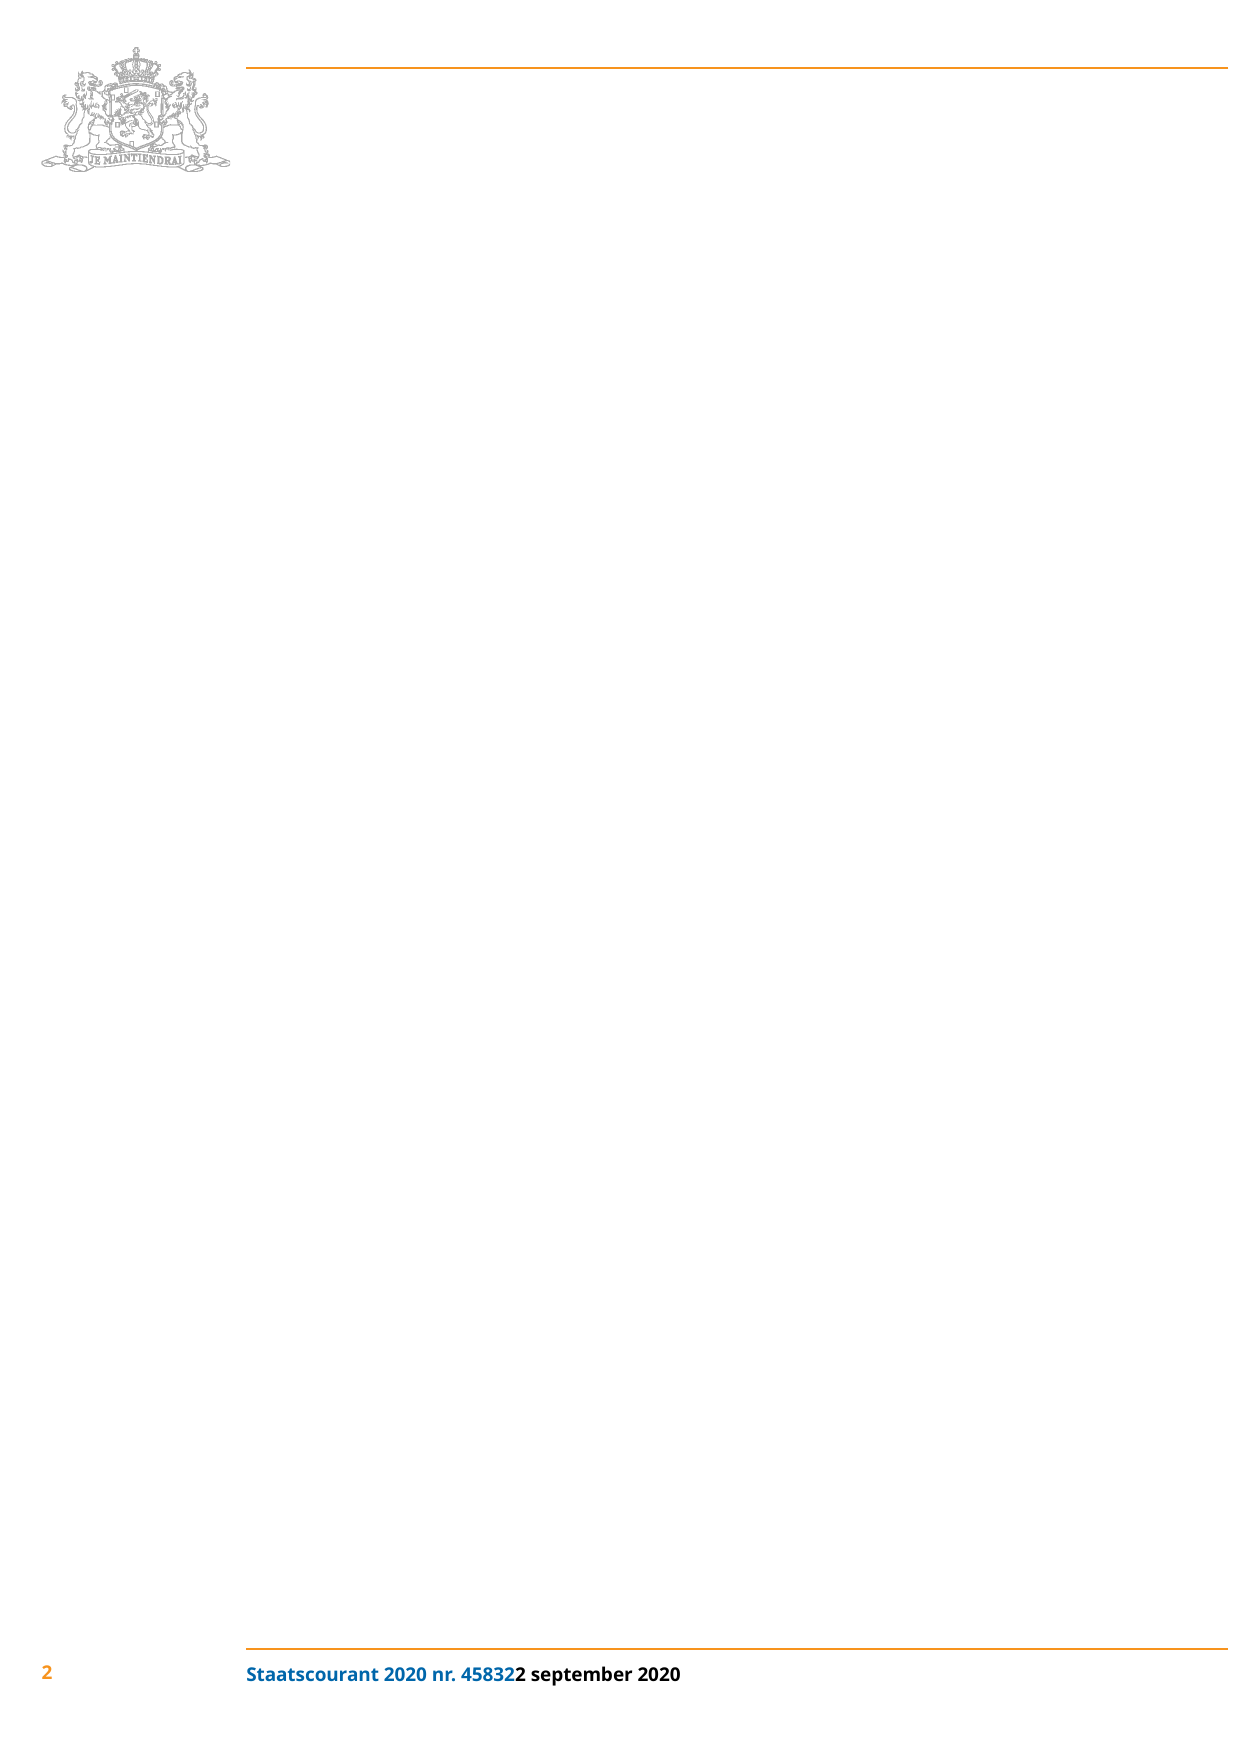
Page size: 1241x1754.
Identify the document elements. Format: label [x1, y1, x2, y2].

picture [41, 47, 231, 172]
